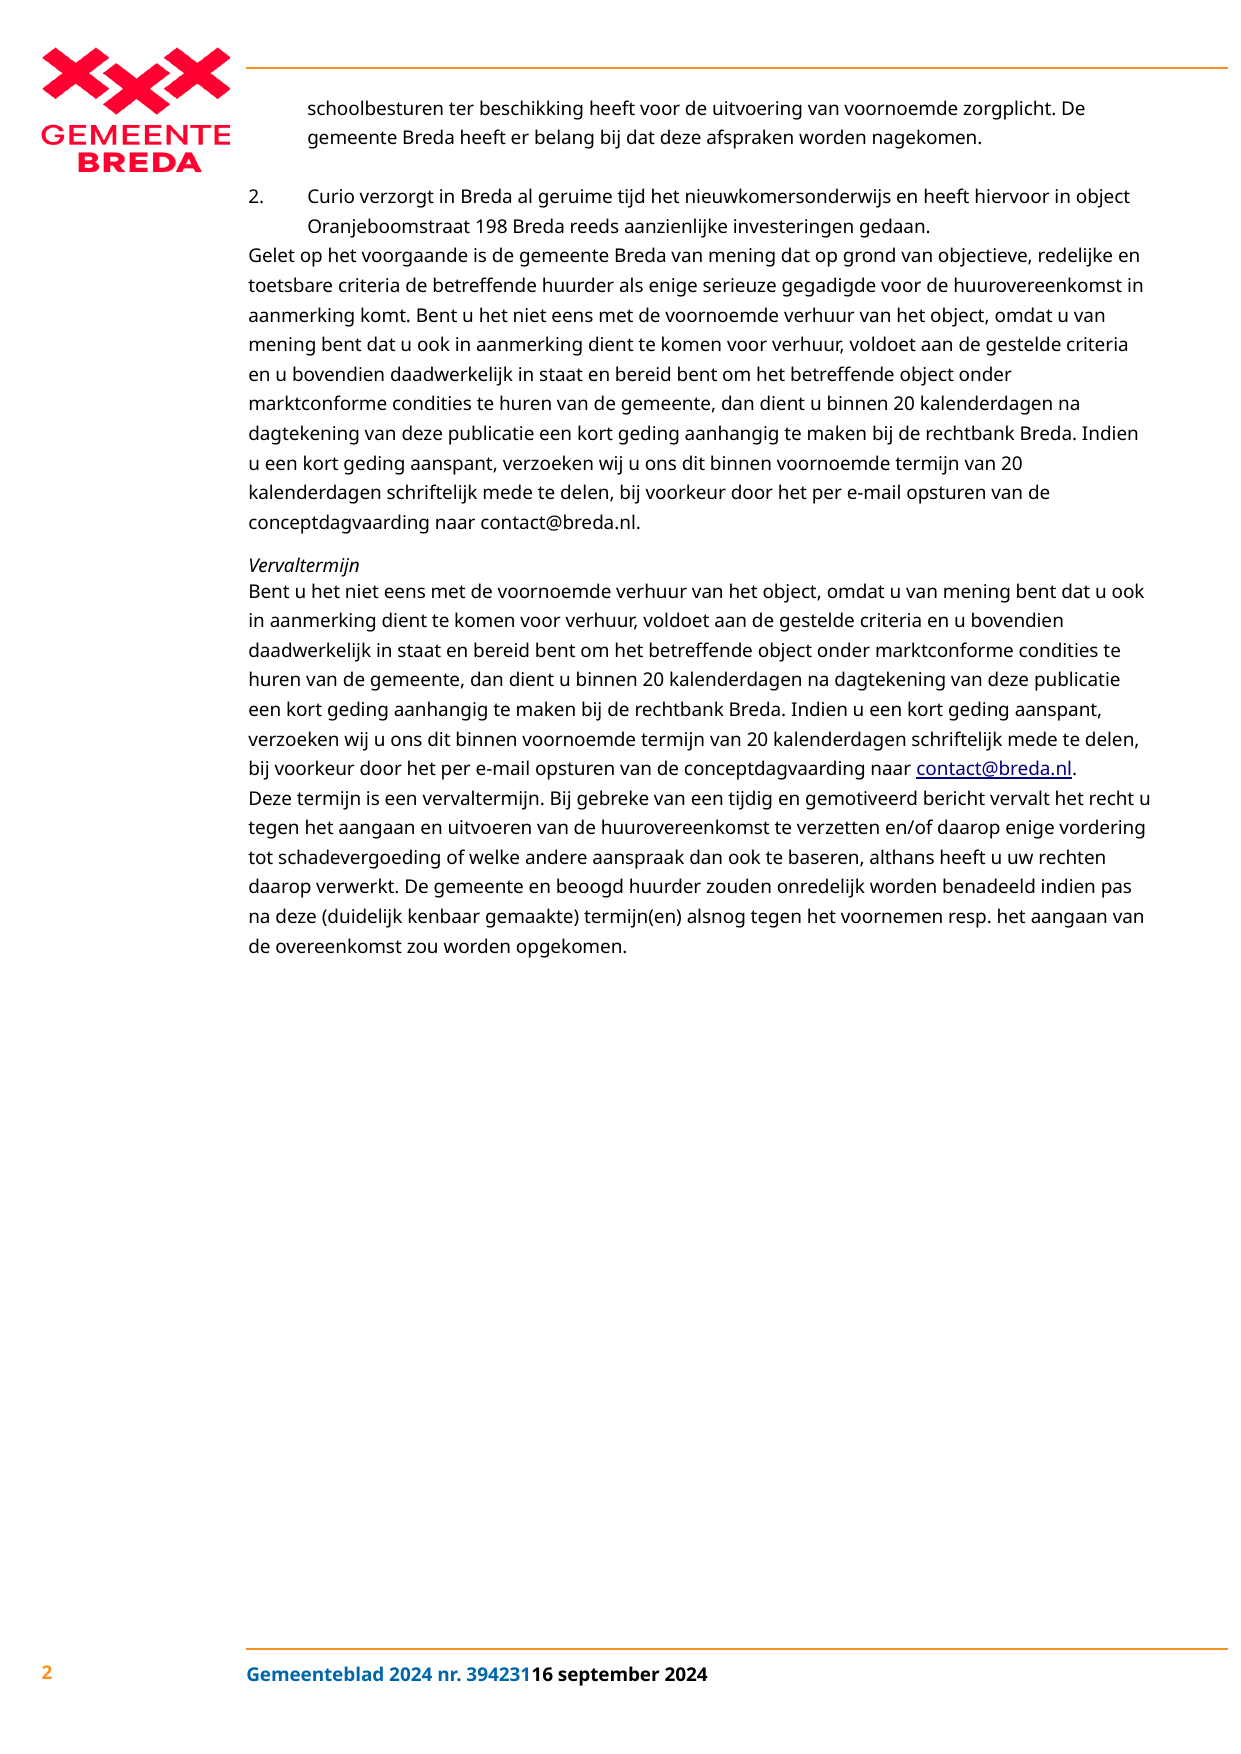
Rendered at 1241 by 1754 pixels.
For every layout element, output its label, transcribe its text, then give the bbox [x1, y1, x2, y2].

text Gelet op het voorgaande is de gemeente Breda van mening dat op grond van objectieve, redelijke en toetsbare criteria de betreffende huurder als enige serieuze gegadigde voor de huurovereenkomst in aanmerking komt. Bent u het niet eens met de voornoemde verhuur van het object, omdat u van mening bent dat u ook in aanmerking dient te komen voor verhuur, voldoet aan de gestelde criteria en u bovendien daadwerkelijk in staat en bereid bent om het betreffende object onder marktconforme condities te huren van de gemeente, dan dient u binnen 20 kalenderdagen na dagtekening van deze publicatie een kort geding aanhangig te maken bij de rechtbank Breda. Indien u een kort geding aanspant, verzoeken wij u ons dit binnen voornoemde termijn van 20 kalenderdagen schriftelijk mede te delen, bij voorkeur door het per e-mail opsturen van de conceptdagvaarding naar contact@breda.nl. [248, 243, 1152, 535]
list schoolbesturen ter beschikking heeft voor de uitvoering van voornoemde zorgplicht. De gemeente Breda heeft er belang bij dat deze afspraken worden nagekomen. [248, 95, 1152, 150]
picture [41, 47, 231, 172]
list Curio verzorgt in Breda al geruime tijd het nieuwkomersonderwijs en heeft hiervoor in object Oranjeboomstraat 198 Breda reeds aanzienlijke investeringen gedaan. [248, 183, 1152, 239]
text Bent u het niet eens met de voornoemde verhuur van het object, omdat u van mening bent dat u ook in aanmerking dient te komen voor verhuur, voldoet aan de gestelde criteria en u bovendien daadwerkelijk in staat en bereid bent om het betreffende object onder marktconforme condities te huren van de gemeente, dan dient u binnen 20 kalenderdagen na dagtekening van deze publicatie een kort geding aanhangig te maken bij de rechtbank Breda. Indien u een kort geding aanspant, verzoeken wij u ons dit binnen voornoemde termijn van 20 kalenderdagen schriftelijk mede te delen, bij voorkeur door het per e-mail opsturen van de conceptdagvaarding naar contact@breda.nl. [248, 578, 1152, 781]
text Deze termijn is een vervaltermijn. Bij gebreke van een tijdig en gemotiveerd bericht vervalt het recht u tegen het aangaan en uitvoeren van de huurovereenkomst te verzetten en/of daarop enige vordering tot schadevergoeding of welke andere aanspraak dan ook te baseren, althans heeft u uw rechten daarop verwerkt. De gemeente en beoogd huurder zouden onredelijk worden benadeeld indien pas na deze (duidelijk kenbaar gemaakte) termijn(en) alsnog tegen het voornemen resp. het aangaan van de overeenkomst zou worden opgekomen. [248, 785, 1152, 958]
text Vervaltermijn [248, 552, 1152, 578]
